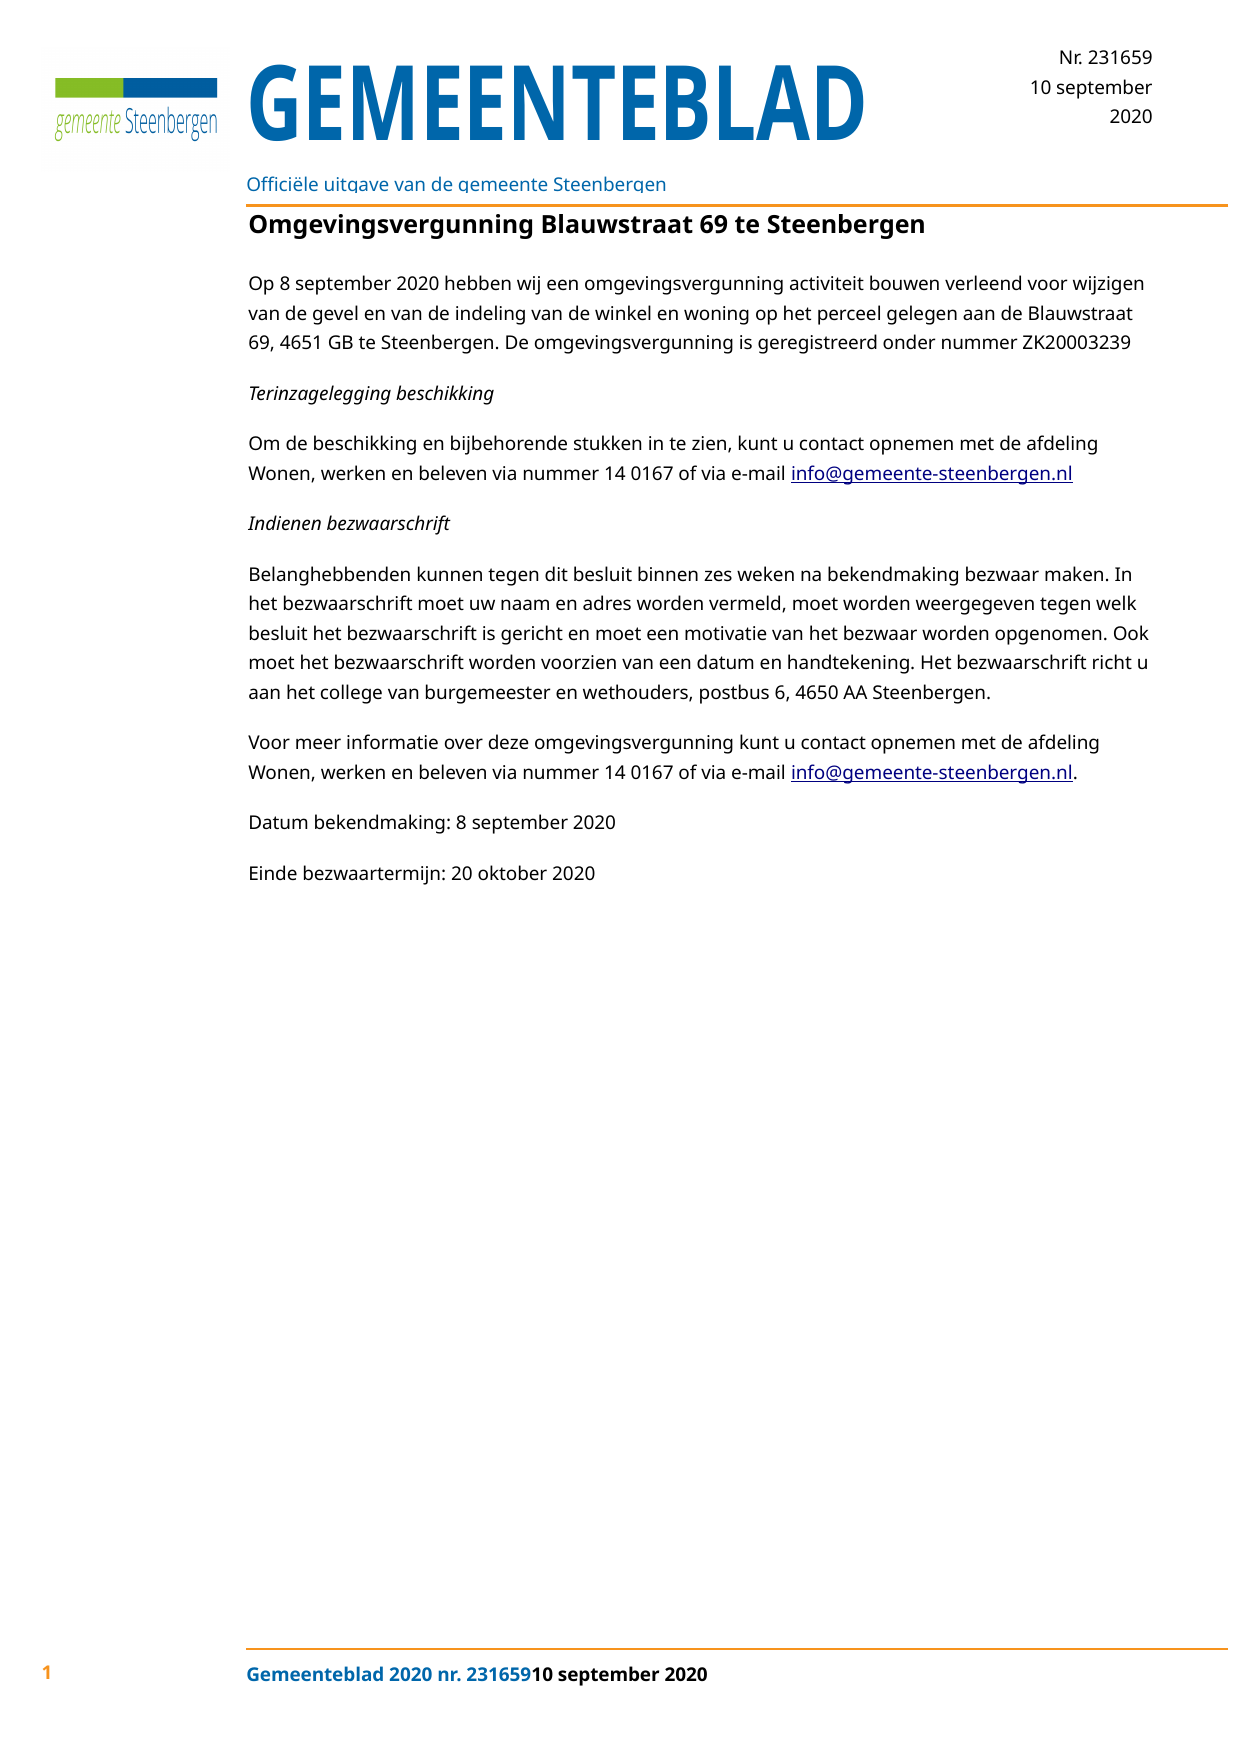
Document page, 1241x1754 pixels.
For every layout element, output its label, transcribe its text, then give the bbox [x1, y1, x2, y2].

text Omgevingsvergunning Blauwstraat 69 te Steenbergen [248, 207, 1152, 241]
text Einde bezwaartermijn: 20 oktober 2020 [248, 860, 1152, 886]
text Indienen bezwaarschrift [248, 510, 1152, 536]
text Datum bekendmaking: 8 september 2020 [248, 809, 1152, 835]
text Belanghebbenden kunnen tegen dit besluit binnen zes weken na bekendmaking bezwaar maken. In het bezwaarschrift moet uw naam en adres worden vermeld, moet worden weergegeven tegen welk besluit het bezwaarschrift is gericht en moet een motivatie van het bezwaar worden opgenomen. Ook moet het bezwaarschrift worden voorzien van een datum en handtekening. Het bezwaarschrift richt u aan het college van burgemeester en wethouders, postbus 6, 4650 AA Steenbergen. [248, 561, 1152, 705]
text Terinzagelegging beschikking [248, 380, 1152, 406]
text Voor meer informatie over deze omgevingsvergunning kunt u contact opnemen met de afdeling Wonen, werken en beleven via nummer 14 0167 of via e-mail info@gemeente-steenbergen.nl. [248, 729, 1152, 785]
text Op 8 september 2020 hebben wij een omgevingsvergunning activiteit bouwen verleend voor wijzigen van de gevel en van de indeling van de winkel en woning op het perceel gelegen aan de Blauwstraat 69, 4651 GB te Steenbergen. De omgevingsvergunning is geregistreerd onder nummer ZK20003239 [248, 270, 1152, 355]
text Om de beschikking en bijbehorende stukken in te zien, kunt u contact opnemen met de afdeling Wonen, werken en beleven via nummer 14 0167 of via e-mail info@gemeente-steenbergen.nl [248, 430, 1152, 486]
picture [41, 47, 231, 172]
